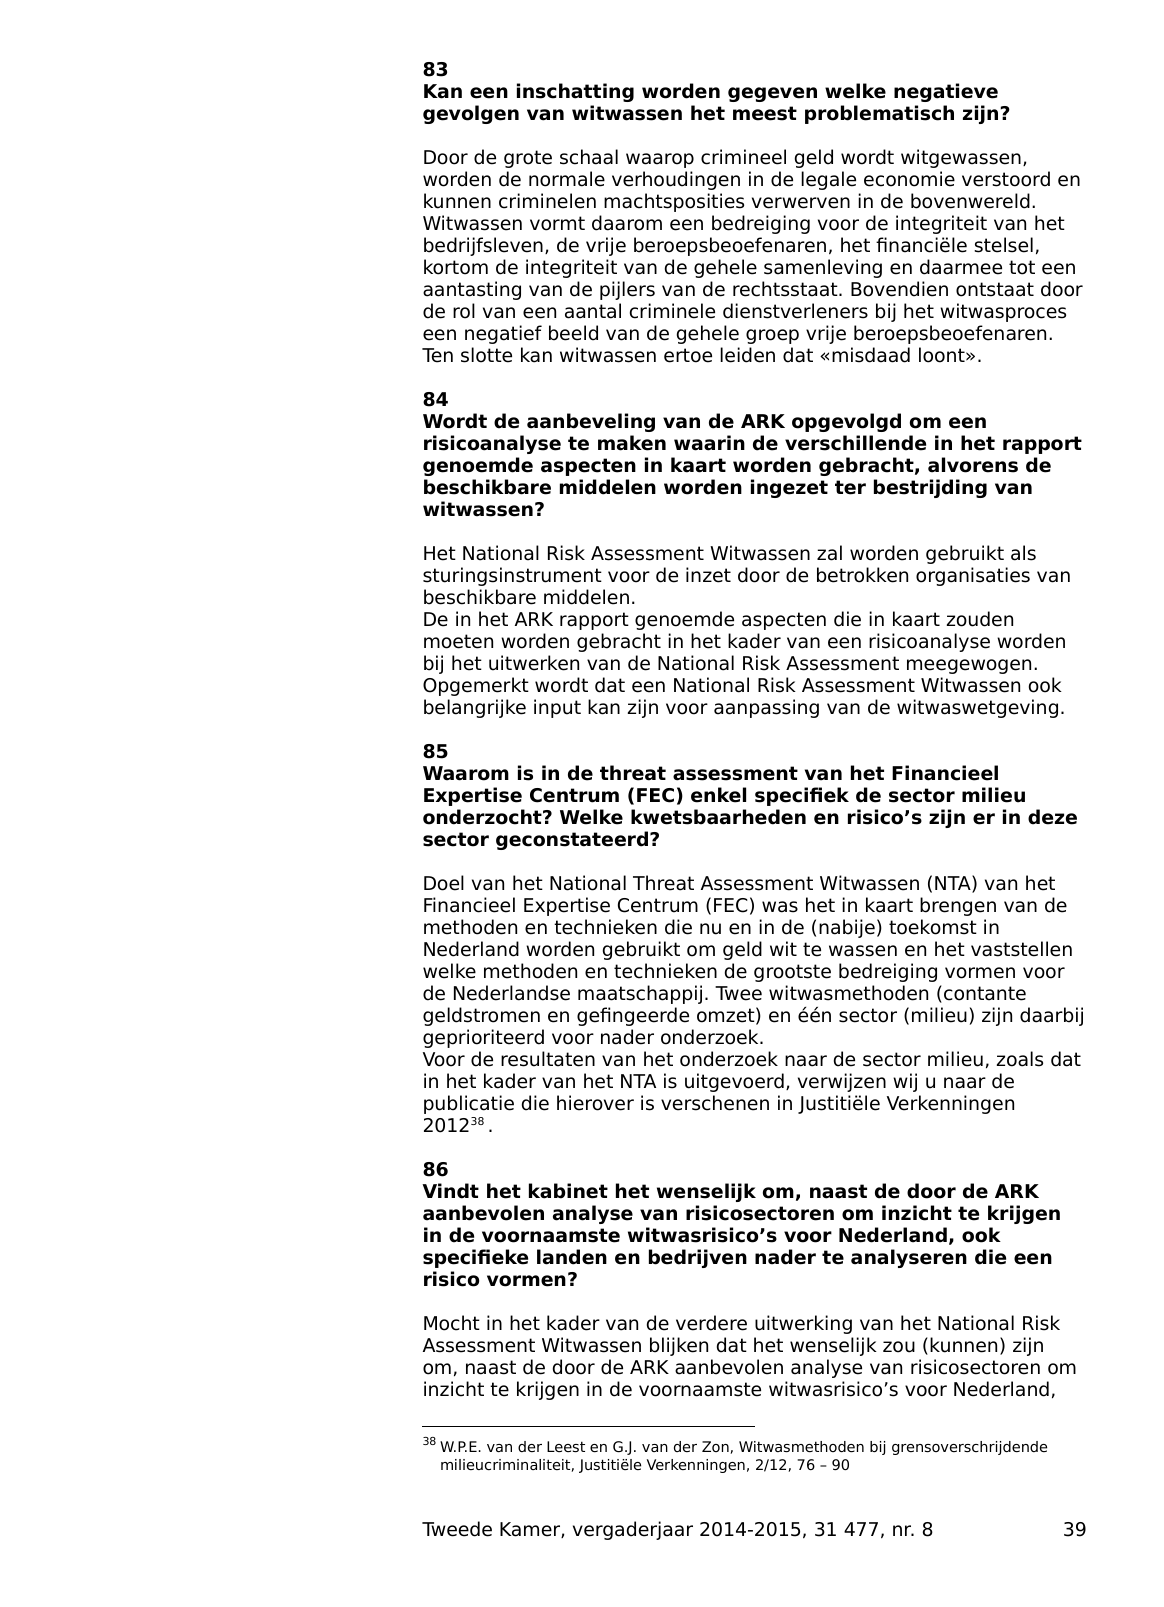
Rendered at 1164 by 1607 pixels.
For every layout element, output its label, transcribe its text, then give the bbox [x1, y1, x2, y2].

text 83 [422, 59, 1087, 81]
text 85 [422, 741, 1087, 763]
text W.P.E. van der Leest en G.J. van der Zon, Witwasmethoden bij grensoverschrijdende milieucriminaliteit, Justitiële Verkenningen, 2/12, 76 – 90 [422, 1435, 1087, 1474]
text Vindt het kabinet het wenselijk om, naast de door de ARK aanbevolen analyse van risicosectoren om inzicht te krijgen in de voornaamste witwasrisico’s voor Nederland, ook specifieke landen en bedrijven nader te analyseren die een risico vormen? [422, 1181, 1087, 1291]
text Opgemerkt wordt dat een National Risk Assessment Witwassen ook belangrijke input kan zijn voor aanpassing van de witwaswetgeving. [422, 675, 1087, 719]
text Door de grote schaal waarop crimineel geld wordt witgewassen, worden de normale verhoudingen in de legale economie verstoord en kunnen criminelen machtsposities verwerven in de bovenwereld. Witwassen vormt daarom een bedreiging voor de integriteit van het bedrijfsleven, de vrije beroepsbeoefenaren, het financiële stelsel, kortom de integriteit van de gehele samenleving en daarmee tot een aantasting van de pijlers van de rechtsstaat. Bovendien ontstaat door de rol van een aantal criminele dienstverleners bij het witwasproces een negatief beeld van de gehele groep vrije beroepsbeoefenaren. Ten slotte kan witwassen ertoe leiden dat «misdaad loont». [422, 147, 1087, 367]
text Doel van het National Threat Assessment Witwassen (NTA) van het Financieel Expertise Centrum (FEC) was het in kaart brengen van de methoden en technieken die nu en in de (nabije) toekomst in Nederland worden gebruikt om geld wit te wassen en het vaststellen welke methoden en technieken de grootste bedreiging vormen voor de Nederlandse maatschappij. Twee witwasmethoden (contante geldstromen en gefingeerde omzet) en één sector (milieu) zijn daarbij geprioriteerd voor nader onderzoek. [422, 873, 1087, 1049]
text Het National Risk Assessment Witwassen zal worden gebruikt als sturingsinstrument voor de inzet door de betrokken organisaties van beschikbare middelen. [422, 543, 1087, 609]
text Wordt de aanbeveling van de ARK opgevolgd om een risicoanalyse te maken waarin de verschillende in het rapport genoemde aspecten in kaart worden gebracht, alvorens de beschikbare middelen worden ingezet ter bestrijding van witwassen? [422, 411, 1087, 521]
text Mocht in het kader van de verdere uitwerking van het National Risk Assessment Witwassen blijken dat het wenselijk zou (kunnen) zijn om, naast de door de ARK aanbevolen analyse van risicosectoren om inzicht te krijgen in de voornaamste witwasrisico’s voor Nederland, [422, 1313, 1087, 1401]
text 84 [422, 389, 1087, 411]
text Waarom is in de threat assessment van het Financieel Expertise Centrum (FEC) enkel specifiek de sector milieu onderzocht? Welke kwetsbaarheden en risico’s zijn er in deze sector geconstateerd? [422, 763, 1087, 851]
text Voor de resultaten van het onderzoek naar de sector milieu, zoals dat in het kader van het NTA is uitgevoerd, verwijzen wij u naar de publicatie die hierover is verschenen in Justitiële Verkenningen 2012. [422, 1049, 1087, 1137]
text De in het ARK rapport genoemde aspecten die in kaart zouden moeten worden gebracht in het kader van een risicoanalyse worden bij het uitwerken van de National Risk Assessment meegewogen. [422, 609, 1087, 675]
text Kan een inschatting worden gegeven welke negatieve gevolgen van witwassen het meest problematisch zijn? [422, 81, 1087, 125]
text 86 [422, 1159, 1087, 1181]
